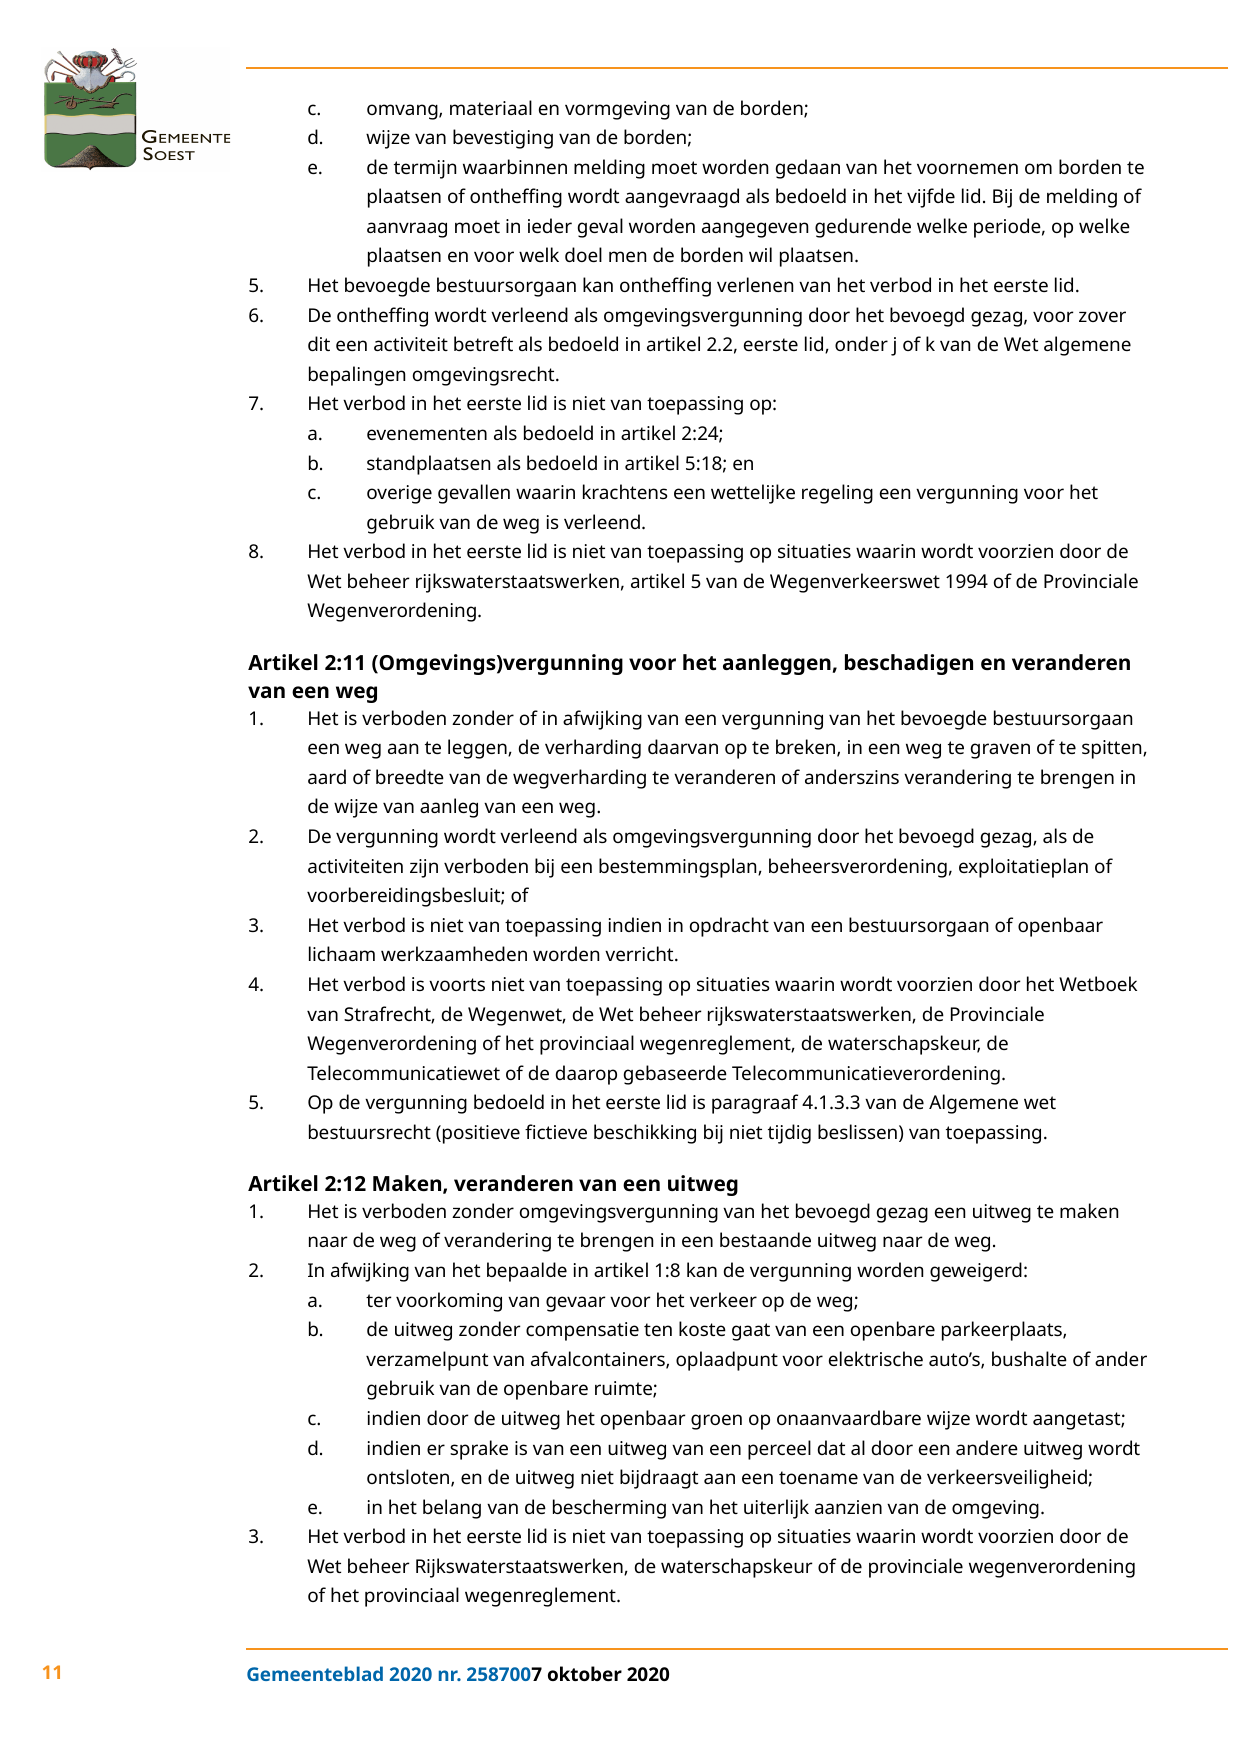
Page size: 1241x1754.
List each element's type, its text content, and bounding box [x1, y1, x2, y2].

list Het verbod is niet van toepassing indien in opdracht van een bestuursorgaan of openbaar lichaam werkzaamheden worden verricht. [248, 912, 1152, 967]
list standplaatsen als bedoeld in artikel 5:18; en [307, 450, 1152, 476]
list overige gevallen waarin krachtens een wettelijke regeling een vergunning voor het gebruik van de weg is verleend. [307, 479, 1152, 535]
list in het belang van de bescherming van het uiterlijk aanzien van de omgeving. [307, 1494, 1152, 1519]
list Het is verboden zonder omgevingsvergunning van het bevoegd gezag een uitweg te maken naar de weg of verandering te brengen in een bestaande uitweg naar de weg. [248, 1198, 1152, 1253]
list Op de vergunning bedoeld in het eerste lid is paragraaf 4.1.3.3 van de Algemene wet bestuursrecht (positieve fictieve beschikking bij niet tijdig beslissen) van toepassing. [248, 1089, 1152, 1145]
list Het bevoegde bestuursorgaan kan ontheffing verlenen van het verbod in het eerste lid. [248, 272, 1152, 298]
list Het verbod in het eerste lid is niet van toepassing op situaties waarin wordt voorzien door de Wet beheer rijkswaterstaatswerken, artikel 5 van de Wegenverkeerswet 1994 of de Provinciale Wegenverordening. [248, 538, 1152, 623]
list de termijn waarbinnen melding moet worden gedaan van het voornemen om borden te plaatsen of ontheffing wordt aangevraagd als bedoeld in het vijfde lid. Bij de melding of aanvraag moet in ieder geval worden aangegeven gedurende welke periode, op welke plaatsen en voor welk doel men de borden wil plaatsen. [307, 154, 1152, 268]
list Het verbod in het eerste lid is niet van toepassing op: [248, 391, 1152, 416]
picture [41, 47, 231, 172]
list de uitweg zonder compensatie ten koste gaat van een openbare parkeerplaats, verzamelpunt van afvalcontainers, oplaadpunt voor elektrische auto’s, bushalte of ander gebruik van de openbare ruimte; [307, 1316, 1152, 1401]
list ter voorkoming van gevaar voor het verkeer op de weg; [307, 1287, 1152, 1312]
list omvang, materiaal en vormgeving van de borden; [307, 95, 1152, 121]
list In afwijking van het bepaalde in artikel 1:8 kan de vergunning worden geweigerd: [248, 1257, 1152, 1283]
text Artikel 2:11 (Omgevings)vergunning voor het aanleggen, beschadigen en veranderen van een weg [248, 648, 1152, 705]
list De vergunning wordt verleend als omgevingsvergunning door het bevoegd gezag, als de activiteiten zijn verboden bij een bestemmingsplan, beheersverordening, exploitatieplan of voorbereidingsbesluit; of [248, 823, 1152, 908]
list evenementen als bedoeld in artikel 2:24; [307, 420, 1152, 446]
list De ontheffing wordt verleend als omgevingsvergunning door het bevoegd gezag, voor zover dit een activiteit betreft als bedoeld in artikel 2.2, eerste lid, onder j of k van de Wet algemene bepalingen omgevingsrecht. [248, 302, 1152, 387]
list Het verbod is voorts niet van toepassing op situaties waarin wordt voorzien door het Wetboek van Strafrecht, de Wegenwet, de Wet beheer rijkswaterstaatswerken, de Provinciale Wegenverordening of het provinciaal wegenreglement, de waterschapskeur, de Telecommunicatiewet of de daarop gebaseerde Telecommunicatieverordening. [248, 971, 1152, 1086]
list indien er sprake is van een uitweg van een perceel dat al door een andere uitweg wordt ontsloten, en de uitweg niet bijdraagt aan een toename van de verkeersveiligheid; [307, 1435, 1152, 1490]
list indien door de uitweg het openbaar groen op onaanvaardbare wijze wordt aangetast; [307, 1405, 1152, 1431]
list Het is verboden zonder of in afwijking van een vergunning van het bevoegde bestuursorgaan een weg aan te leggen, de verharding daarvan op te breken, in een weg te graven of te spitten, aard of breedte van de wegverharding te veranderen of anderszins verandering te brengen in de wijze van aanleg van een weg. [248, 705, 1152, 819]
list Het verbod in het eerste lid is niet van toepassing op situaties waarin wordt voorzien door de Wet beheer Rijkswaterstaatswerken, de waterschapskeur of de provinciale wegenverordening of het provinciaal wegenreglement. [248, 1523, 1152, 1608]
text Artikel 2:12 Maken, veranderen van een uitweg [248, 1169, 1152, 1198]
list wijze van bevestiging van de borden; [307, 124, 1152, 150]
